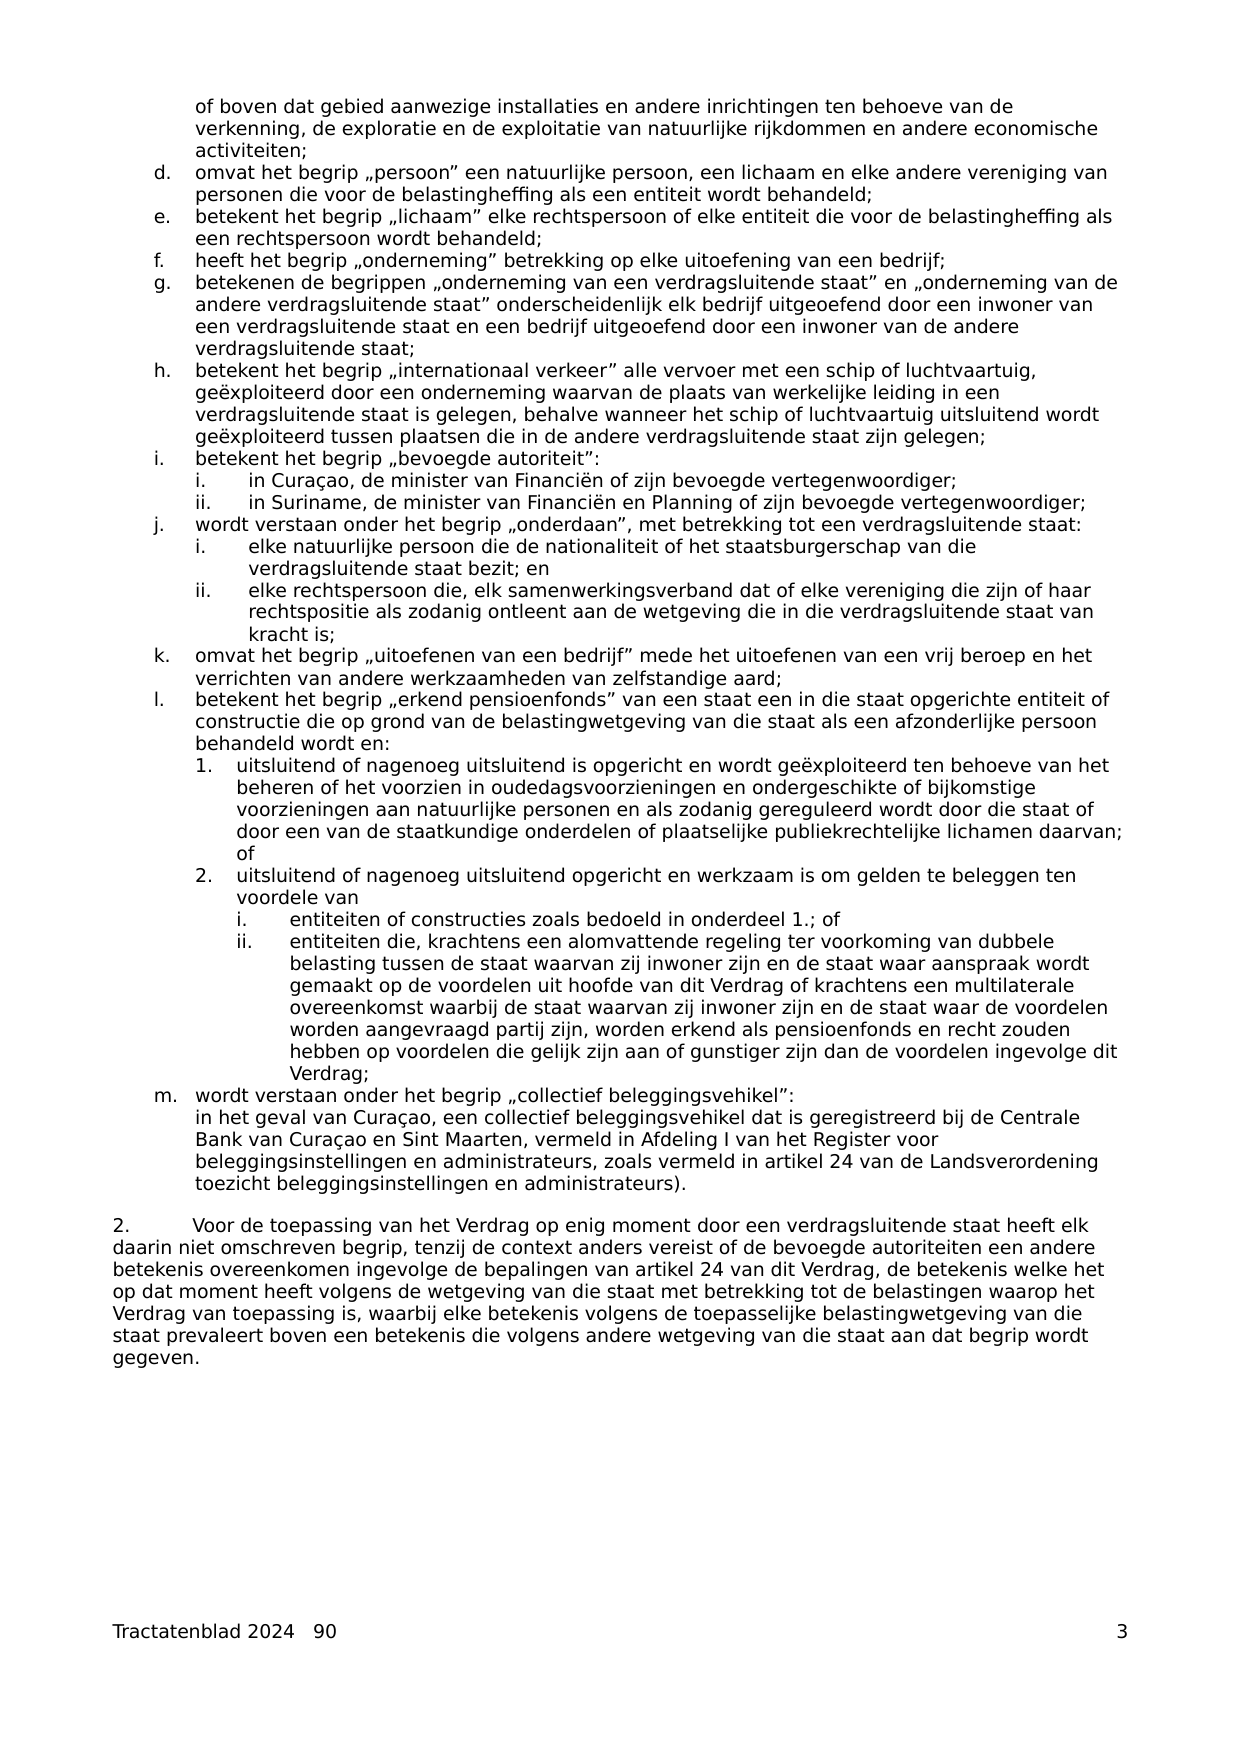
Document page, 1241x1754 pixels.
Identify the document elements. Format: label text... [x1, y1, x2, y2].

text of boven dat gebied aanwezige installaties en andere inrichtingen ten behoeve van de verkenning, de exploratie en de exploitatie van natuurlijke rijkdommen en andere economische activiteiten; [153, 96, 1128, 162]
text in het geval van Curaçao, een collectief beleggingsvehikel dat is geregistreerd bij de Centrale Bank van Curaçao en Sint Maarten, vermeld in Afdeling I van het Register voor beleggingsinstellingen en administrateurs, zoals vermeld in artikel 24 van de Landsverordening toezicht beleggingsinstellingen en administrateurs). [195, 1107, 1128, 1195]
text 2. Voor de toepassing van het Verdrag op enig moment door een verdragsluitende staat heeft elk daarin niet omschreven begrip, tenzij de context anders vereist of de bevoegde autoriteiten een andere betekenis overeenkomen ingevolge de bepalingen van artikel 24 van dit Verdrag, de betekenis welke het op dat moment heeft volgens de wetgeving van die staat met betrekking tot de belastingen waarop het Verdrag van toepassing is, waarbij elke betekenis volgens de toepasselijke belastingwetgeving van die staat prevaleert boven een betekenis die volgens andere wetgeving van die staat aan dat begrip wordt gegeven. [112, 1215, 1128, 1369]
text f. heeft het begrip „onderneming” betrekking op elke uitoefening van een bedrijf; [153, 250, 1128, 272]
text 2. uitsluitend of nagenoeg uitsluitend opgericht en werkzaam is om gelden te beleggen ten voordele van [195, 865, 1128, 909]
text ii. in Suriname, de minister van Financiën en Planning of zijn bevoegde vertegenwoordiger; [195, 492, 1128, 513]
text e. betekent het begrip „lichaam” elke rechtspersoon of elke entiteit die voor de belastingheffing als een rechtspersoon wordt behandeld; [153, 206, 1128, 250]
text 1. uitsluitend of nagenoeg uitsluitend is opgericht en wordt geëxploiteerd ten behoeve van het beheren of het voorzien in oudedagsvoorzieningen en ondergeschikte of bijkomstige voorzieningen aan natuurlijke personen en als zodanig gereguleerd wordt door die staat of door een van de staatkundige onderdelen of plaatselijke publiekrechtelijke lichamen daarvan; of [195, 755, 1128, 865]
text l. betekent het begrip „erkend pensioenfonds” van een staat een in die staat opgerichte entiteit of constructie die op grond van de belastingwetgeving van die staat als een afzonderlijke persoon behandeld wordt en: [153, 689, 1128, 755]
text i. in Curaçao, de minister van Financiën of zijn bevoegde vertegenwoordiger; [195, 469, 1128, 492]
text h. betekent het begrip „internationaal verkeer” alle vervoer met een schip of luchtvaartuig, geëxploiteerd door een onderneming waarvan de plaats van werkelijke leiding in een verdragsluitende staat is gelegen, behalve wanneer het schip of luchtvaartuig uitsluitend wordt geëxploiteerd tussen plaatsen die in de andere verdragsluitende staat zijn gelegen; [153, 360, 1128, 448]
text ii. elke rechtspersoon die, elk samenwerkingsverband dat of elke vereniging die zijn of haar rechtspositie als zodanig ontleent aan de wetgeving die in die verdragsluitende staat van kracht is; [195, 579, 1128, 645]
text d. omvat het begrip „persoon” een natuurlijke persoon, een lichaam en elke andere vereniging van personen die voor de belastingheffing als een entiteit wordt behandeld; [153, 162, 1128, 206]
text k. omvat het begrip „uitoefenen van een bedrijf” mede het uitoefenen van een vrij beroep en het verrichten van andere werkzaamheden van zelfstandige aard; [153, 645, 1128, 689]
text g. betekenen de begrippen „onderneming van een verdragsluitende staat” en „onderneming van de andere verdragsluitende staat” onderscheidenlijk elk bedrijf uitgeoefend door een inwoner van een verdragsluitende staat en een bedrijf uitgeoefend door een inwoner van de andere verdragsluitende staat; [153, 272, 1128, 360]
text m. wordt verstaan onder het begrip „collectief beleggingsvehikel”: [153, 1085, 1128, 1107]
text j. wordt verstaan onder het begrip „onderdaan”, met betrekking tot een verdragsluitende staat: [153, 513, 1128, 536]
text i. elke natuurlijke persoon die de nationaliteit of het staatsburgerschap van die verdragsluitende staat bezit; en [195, 536, 1128, 579]
text i. entiteiten of constructies zoals bedoeld in onderdeel 1.; of [236, 909, 1128, 931]
text ii. entiteiten die, krachtens een alomvattende regeling ter voorkoming van dubbele belasting tussen de staat waarvan zij inwoner zijn en de staat waar aanspraak wordt gemaakt op de voordelen uit hoofde van dit Verdrag of krachtens een multilaterale overeenkomst waarbij de staat waarvan zij inwoner zijn en de staat waar de voordelen worden aangevraagd partij zijn, worden erkend als pensioenfonds en recht zouden hebben op voordelen die gelijk zijn aan of gunstiger zijn dan de voordelen ingevolge dit Verdrag; [236, 931, 1128, 1085]
text i. betekent het begrip „bevoegde autoriteit”: [153, 448, 1128, 469]
